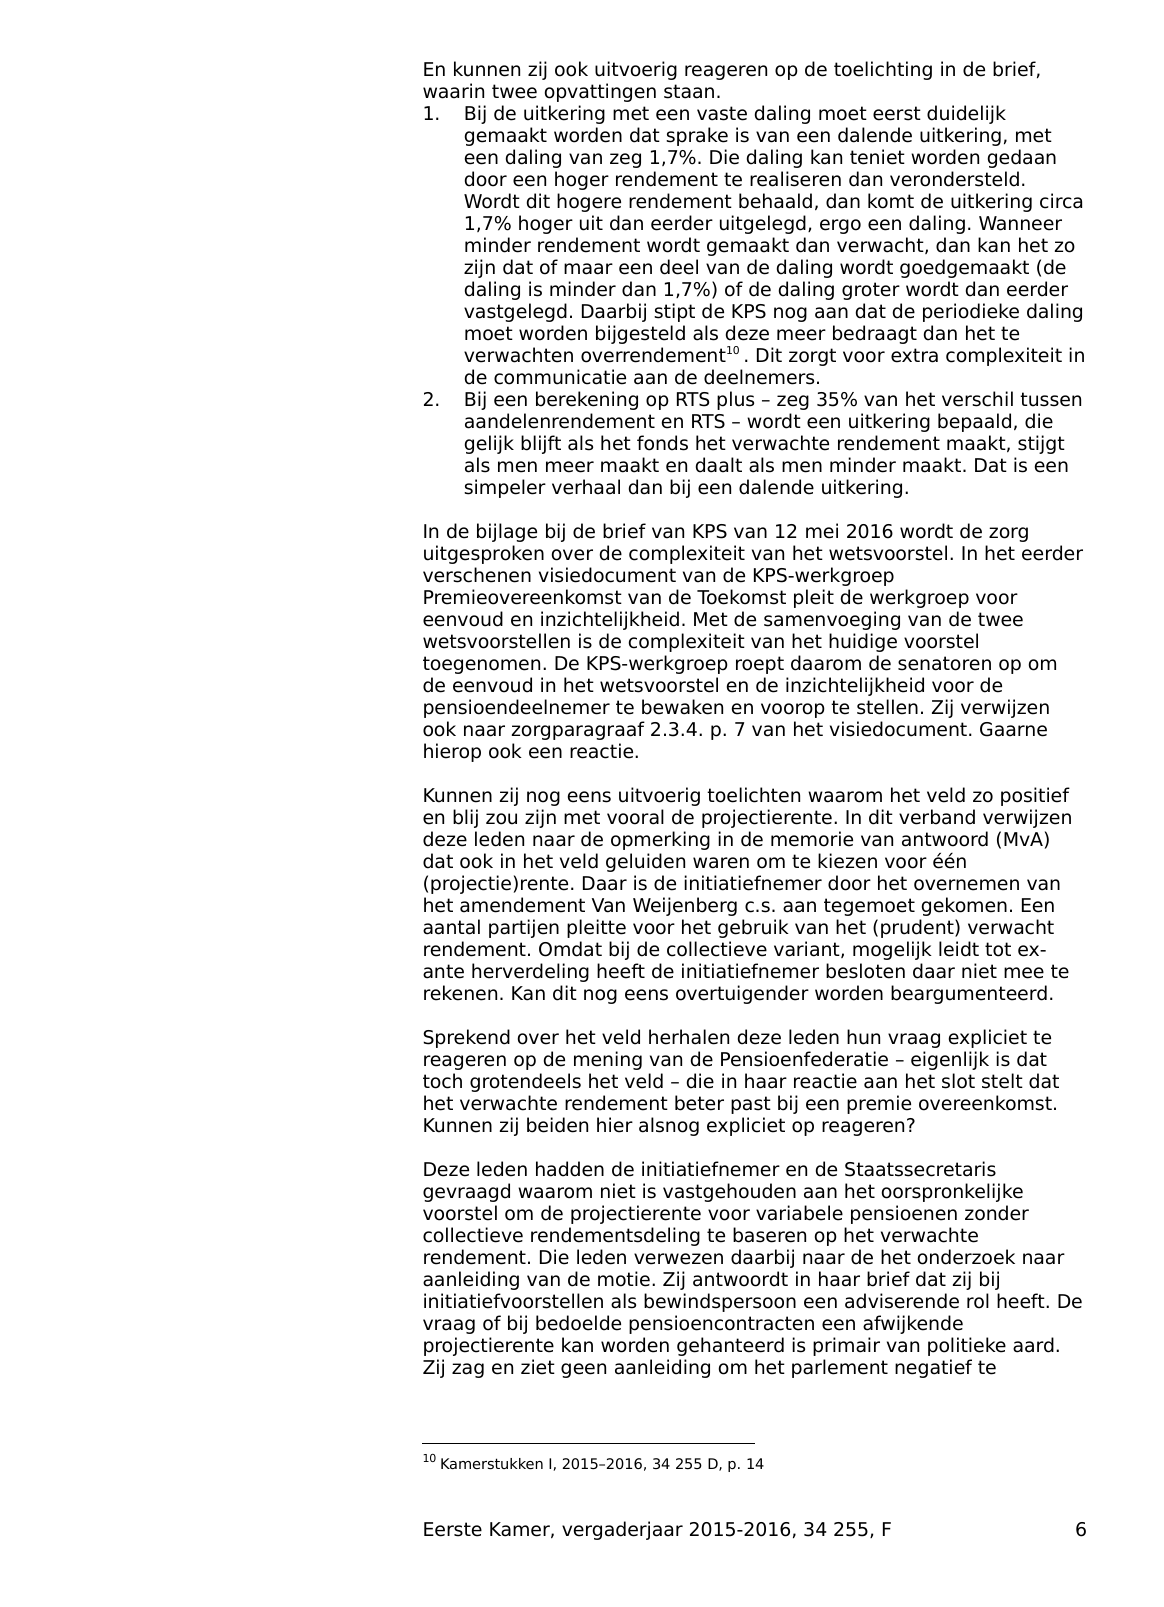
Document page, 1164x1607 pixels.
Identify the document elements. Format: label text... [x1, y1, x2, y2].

text Sprekend over het veld herhalen deze leden hun vraag expliciet te reageren op de mening van de Pensioenfederatie – eigenlijk is dat toch grotendeels het veld – die in haar reactie aan het slot stelt dat het verwachte rendement beter past bij een premie overeenkomst. Kunnen zij beiden hier alsnog expliciet op reageren? [422, 1027, 1087, 1137]
text 2. Bij een berekening op RTS plus – zeg 35% van het verschil tussen aandelenrendement en RTS – wordt een uitkering bepaald, die gelijk blijft als het fonds het verwachte rendement maakt, stijgt als men meer maakt en daalt als men minder maakt. Dat is een simpeler verhaal dan bij een dalende uitkering. [422, 389, 1087, 499]
text Kunnen zij nog eens uitvoerig toelichten waarom het veld zo positief en blij zou zijn met vooral de projectierente. In dit verband verwijzen deze leden naar de opmerking in de memorie van antwoord (MvA) dat ook in het veld geluiden waren om te kiezen voor één (projectie)rente. Daar is de initiatiefnemer door het overnemen van het amendement Van Weijenberg c.s. aan tegemoet gekomen. Een aantal partijen pleitte voor het gebruik van het (prudent) verwacht rendement. Omdat bij de collectieve variant, mogelijk leidt tot ex-ante herverdeling heeft de initiatiefnemer besloten daar niet mee te rekenen. Kan dit nog eens overtuigender worden beargumenteerd. [422, 785, 1087, 1004]
text Deze leden hadden de initiatiefnemer en de Staatssecretaris gevraagd waarom niet is vastgehouden aan het oorspronkelijke voorstel om de projectierente voor variabele pensioenen zonder collectieve rendementsdeling te baseren op het verwachte rendement. Die leden verwezen daarbij naar de het onderzoek naar aanleiding van de motie. Zij antwoordt in haar brief dat zij bij initiatiefvoorstellen als bewindspersoon een adviserende rol heeft. De vraag of bij bedoelde pensioencontracten een afwijkende projectierente kan worden gehanteerd is primair van politieke aard. Zij zag en ziet geen aanleiding om het parlement negatief te [422, 1159, 1087, 1379]
text En kunnen zij ook uitvoerig reageren op de toelichting in de brief, waarin twee opvattingen staan. [422, 59, 1087, 103]
text 1. Bij de uitkering met een vaste daling moet eerst duidelijk gemaakt worden dat sprake is van een dalende uitkering, met een daling van zeg 1,7%. Die daling kan teniet worden gedaan door een hoger rendement te realiseren dan verondersteld. Wordt dit hogere rendement behaald, dan komt de uitkering circa 1,7% hoger uit dan eerder uitgelegd, ergo een daling. Wanneer minder rendement wordt gemaakt dan verwacht, dan kan het zo zijn dat of maar een deel van de daling wordt goedgemaakt (de daling is minder dan 1,7%) of de daling groter wordt dan eerder vastgelegd. Daarbij stipt de KPS nog aan dat de periodieke daling moet worden bijgesteld als deze meer bedraagt dan het te verwachten overrendement. Dit zorgt voor extra complexiteit in de communicatie aan de deelnemers. [422, 103, 1087, 389]
text In de bijlage bij de brief van KPS van 12 mei 2016 wordt de zorg uitgesproken over de complexiteit van het wetsvoorstel. In het eerder verschenen visiedocument van de KPS-werkgroep Premieovereenkomst van de Toekomst pleit de werkgroep voor eenvoud en inzichtelijkheid. Met de samenvoeging van de twee wetsvoorstellen is de complexiteit van het huidige voorstel toegenomen. De KPS-werkgroep roept daarom de senatoren op om de eenvoud in het wetsvoorstel en de inzichtelijkheid voor de pensioendeelnemer te bewaken en voorop te stellen. Zij verwijzen ook naar zorgparagraaf 2.3.4. p. 7 van het visiedocument. Gaarne hierop ook een reactie. [422, 521, 1087, 763]
text Kamerstukken I, 2015–2016, 34 255 D, p. 14 [422, 1452, 1087, 1474]
